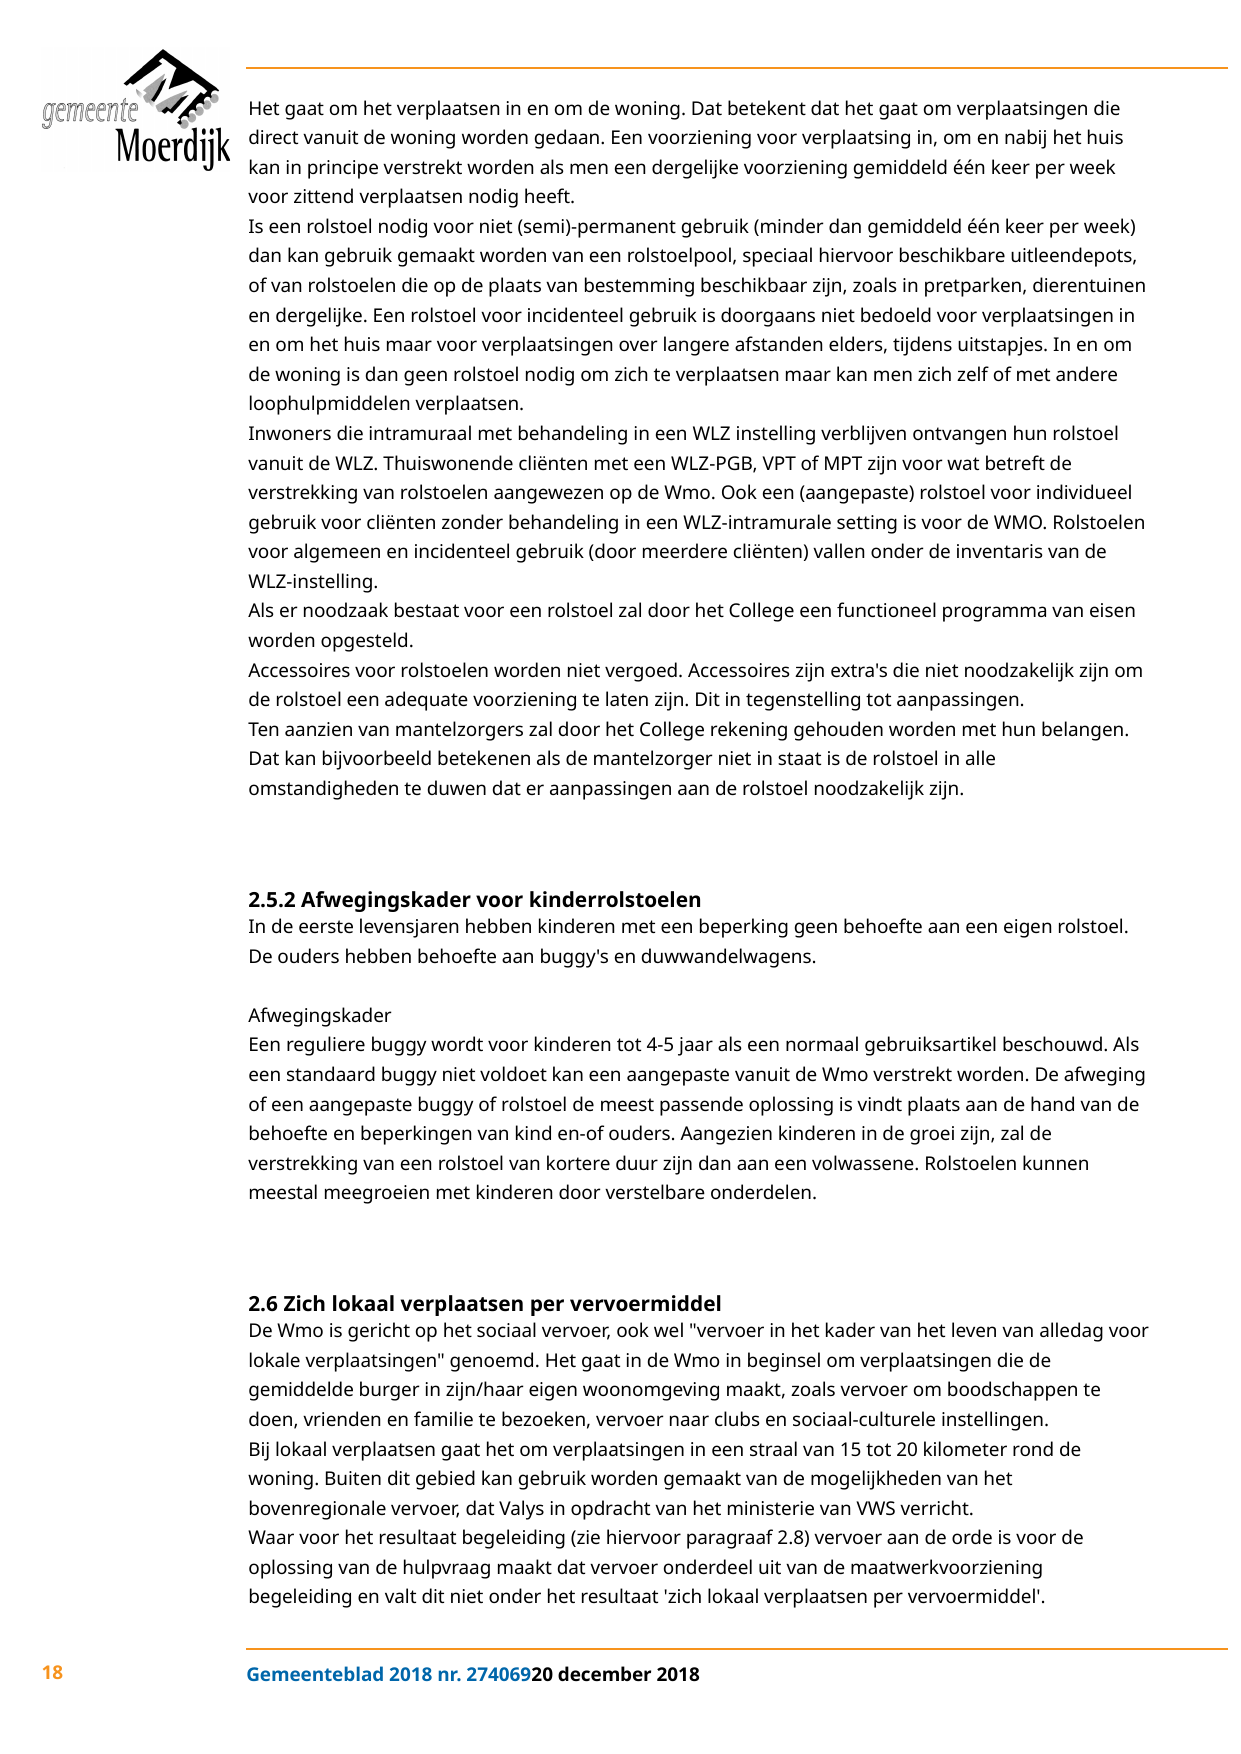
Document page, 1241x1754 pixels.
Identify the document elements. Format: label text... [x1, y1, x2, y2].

text In de eerste levensjaren hebben kinderen met een beperking geen behoefte aan een eigen rolstoel. De ouders hebben behoefte aan buggy's en duwwandelwagens. [248, 913, 1152, 968]
text Ten aanzien van mantelzorgers zal door het College rekening gehouden worden met hun belangen. Dat kan bijvoorbeeld betekenen als de mantelzorger niet in staat is de rolstoel in alle omstandigheden te duwen dat er aanpassingen aan de rolstoel noodzakelijk zijn. [248, 716, 1152, 801]
text Waar voor het resultaat begeleiding (zie hiervoor paragraaf 2.8) vervoer aan de orde is voor de oplossing van de hulpvraag maakt dat vervoer onderdeel uit van de maatwerkvoorziening begeleiding en valt dit niet onder het resultaat 'zich lokaal verplaatsen per vervoermiddel'. [248, 1524, 1152, 1609]
text Het gaat om het verplaatsen in en om de woning. Dat betekent dat het gaat om verplaatsingen die direct vanuit de woning worden gedaan. Een voorziening voor verplaatsing in, om en nabij het huis kan in principe verstrekt worden als men een dergelijke voorziening gemiddeld één keer per week voor zittend verplaatsen nodig heeft. [248, 95, 1152, 209]
text Afwegingskader [248, 1002, 1152, 1028]
text De Wmo is gericht op het sociaal vervoer, ook wel "vervoer in het kader van het leven van alledag voor lokale verplaatsingen" genoemd. Het gaat in de Wmo in beginsel om verplaatsingen die de gemiddelde burger in zijn/haar eigen woonomgeving maakt, zoals vervoer om boodschappen te doen, vrienden en familie te bezoeken, vervoer naar clubs en sociaal-culturele instellingen. [248, 1317, 1152, 1432]
text Als er noodzaak bestaat voor een rolstoel zal door het College een functioneel programma van eisen worden opgesteld. [248, 598, 1152, 653]
text Een reguliere buggy wordt voor kinderen tot 4-5 jaar als een normaal gebruiksartikel beschouwd. Als een standaard buggy niet voldoet kan een aangepaste vanuit de Wmo verstrekt worden. De afweging of een aangepaste buggy of rolstoel de meest passende oplossing is vindt plaats aan de hand van de behoefte en beperkingen van kind en-of ouders. Aangezien kinderen in de groei zijn, zal de verstrekking van een rolstoel van kortere duur zijn dan aan een volwassene. Rolstoelen kunnen meestal meegroeien met kinderen door verstelbare onderdelen. [248, 1032, 1152, 1205]
text Bij lokaal verplaatsen gaat het om verplaatsingen in een straal van 15 tot 20 kilometer rond de woning. Buiten dit gebied kan gebruik worden gemaakt van de mogelijkheden van het bovenregionale vervoer, dat Valys in opdracht van het ministerie van VWS verricht. [248, 1436, 1152, 1521]
picture [41, 47, 231, 172]
text Is een rolstoel nodig voor niet (semi)-permanent gebruik (minder dan gemiddeld één keer per week) dan kan gebruik gemaakt worden van een rolstoelpool, speciaal hiervoor beschikbare uitleendepots, of van rolstoelen die op de plaats van bestemming beschikbaar zijn, zoals in pretparken, dierentuinen en dergelijke. Een rolstoel voor incidenteel gebruik is doorgaans niet bedoeld voor verplaatsingen in en om het huis maar voor verplaatsingen over langere afstanden elders, tijdens uitstapjes. In en om de woning is dan geen rolstoel nodig om zich te verplaatsen maar kan men zich zelf of met andere loophulpmiddelen verplaatsen. [248, 213, 1152, 416]
text 2.6 Zich lokaal verplaatsen per vervoermiddel [248, 1289, 1152, 1317]
text Inwoners die intramuraal met behandeling in een WLZ instelling verblijven ontvangen hun rolstoel vanuit de WLZ. Thuiswonende cliënten met een WLZ-PGB, VPT of MPT zijn voor wat betreft de verstrekking van rolstoelen aangewezen op de Wmo. Ook een (aangepaste) rolstoel voor individueel gebruik voor cliënten zonder behandeling in een WLZ-intramurale setting is voor de WMO. Rolstoelen voor algemeen en incidenteel gebruik (door meerdere cliënten) vallen onder de inventaris van de WLZ-instelling. [248, 420, 1152, 594]
text Accessoires voor rolstoelen worden niet vergoed. Accessoires zijn extra's die niet noodzakelijk zijn om de rolstoel een adequate voorziening te laten zijn. Dit in tegenstelling tot aanpassingen. [248, 657, 1152, 712]
text 2.5.2 Afwegingskader voor kinderrolstoelen [248, 885, 1152, 913]
